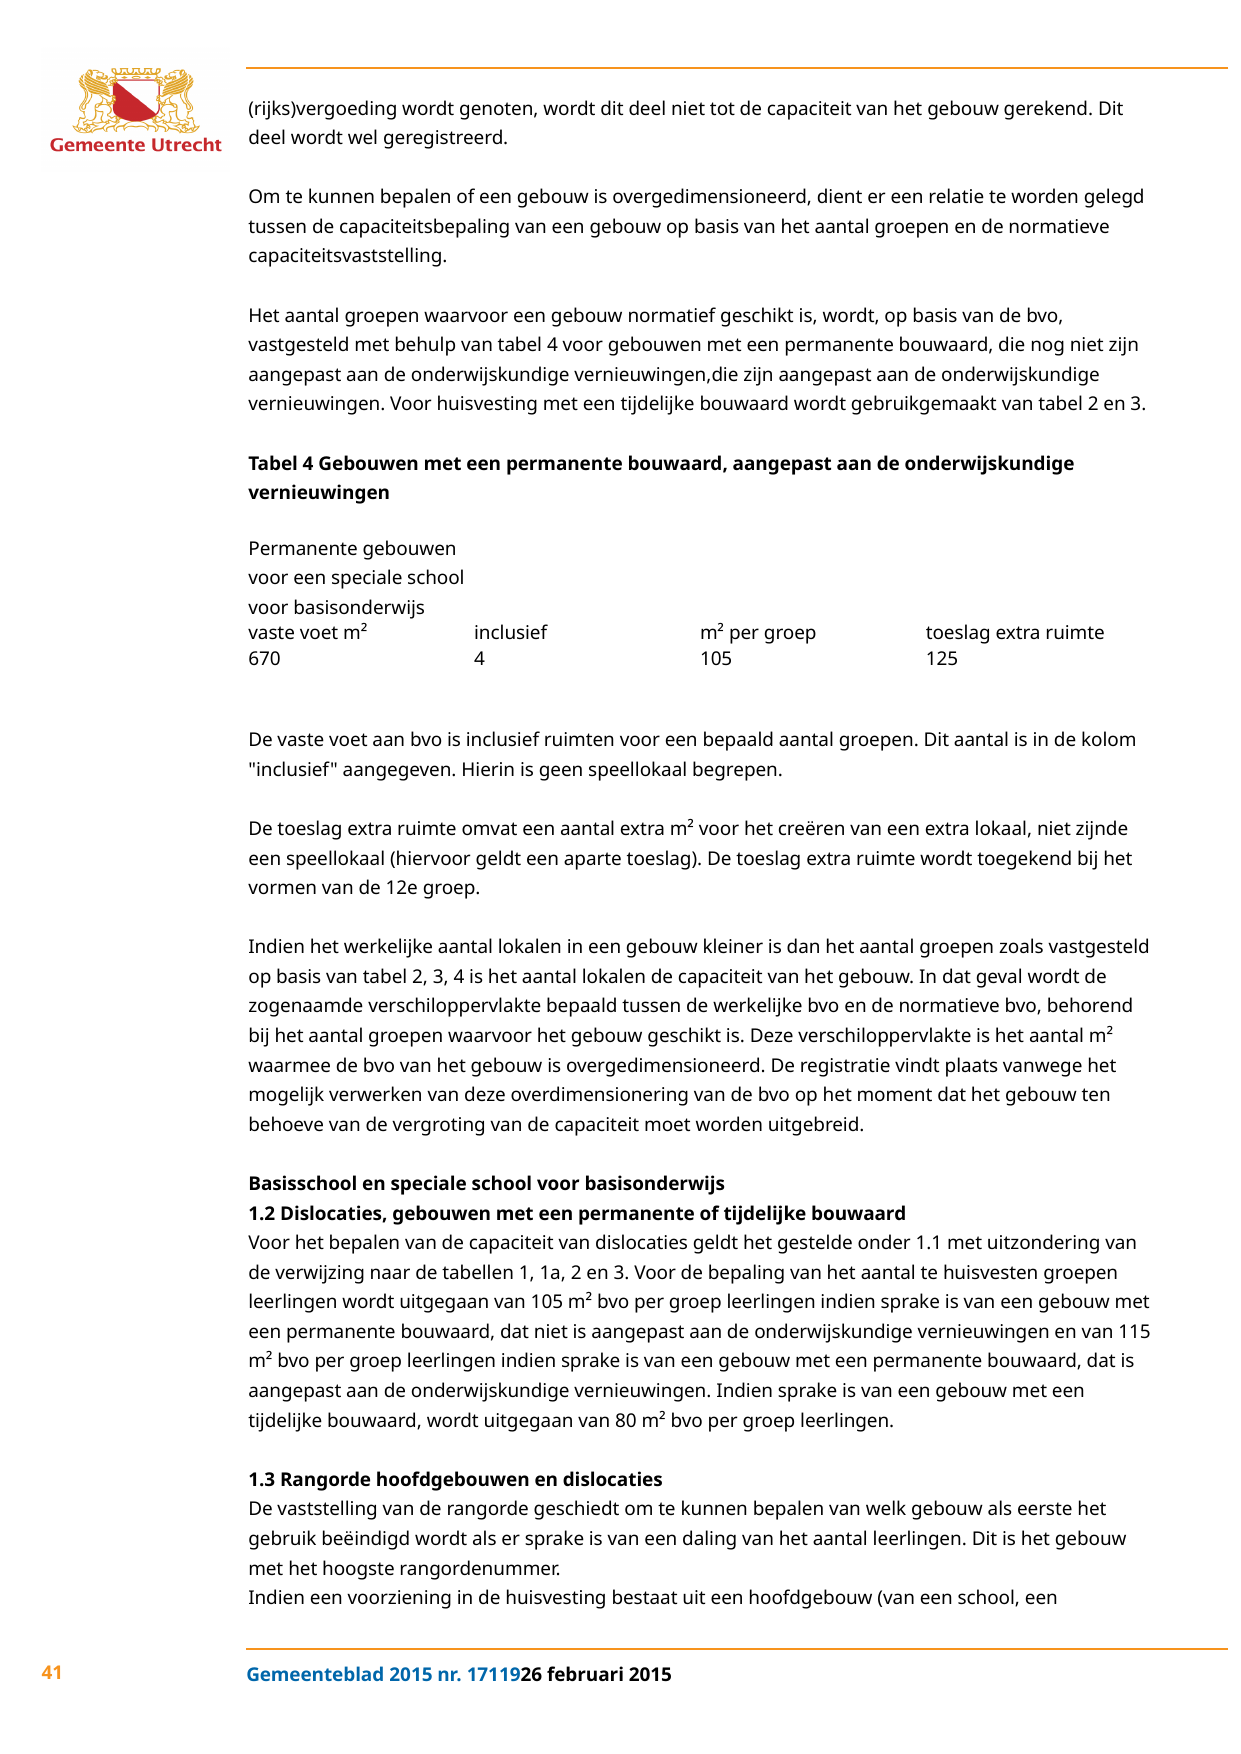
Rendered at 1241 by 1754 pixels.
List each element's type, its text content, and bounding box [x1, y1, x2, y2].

table_cell inclusief [474, 620, 700, 645]
table_cell 125 [926, 645, 1152, 671]
text Indien het werkelijke aantal lokalen in een gebouw kleiner is dan het aantal groepen zoals vastgesteld op basis van tabel 2, 3, 4 is het aantal lokalen de capaciteit van het gebouw. In dat geval wordt de zogenaamde verschiloppervlakte bepaald tussen de werkelijke bvo en de normatieve bvo, behorend bij het aantal groepen waarvoor het gebouw geschikt is. Deze verschiloppervlakte is het aantal m² waarmee de bvo van het gebouw is overgedimensioneerd. De registratie vindt plaats vanwege het mogelijk verwerken van deze overdimensionering van de bvo op het moment dat het gebouw ten behoeve van de vergroting van de capaciteit moet worden uitgebreid. [248, 933, 1152, 1137]
text Voor het bepalen van de capaciteit van dislocaties geldt het gestelde onder 1.1 met uitzondering van de verwijzing naar de tabellen 1, 1a, 2 en 3. Voor de bepaling van het aantal te huisvesten groepen leerlingen wordt uitgegaan van 105 m² bvo per groep leerlingen indien sprake is van een gebouw met een permanente bouwaard, dat niet is aangepast aan de onderwijskundige vernieuwingen en van 115 m² bvo per groep leerlingen indien sprake is van een gebouw met een permanente bouwaard, dat is aangepast aan de onderwijskundige vernieuwingen. Indien sprake is van een gebouw met een tijdelijke bouwaard, wordt uitgegaan van 80 m² bvo per groep leerlingen. [248, 1229, 1152, 1432]
picture [41, 47, 231, 172]
text 1.2 Dislocaties, gebouwen met een permanente of tijdelijke bouwaard [248, 1200, 1152, 1225]
table_cell vaste voet m² [248, 620, 474, 645]
text Basisschool en speciale school voor basisonderwijs [248, 1170, 1152, 1196]
text Indien een voorziening in de huisvesting bestaat uit een hoofdgebouw (van een school, een [248, 1584, 1152, 1610]
table_cell m² per groep [700, 620, 926, 645]
text (rijks)vergoeding wordt genoten, wordt dit deel niet tot de capaciteit van het gebouw gerekend. Dit deel wordt wel geregistreerd. [248, 95, 1152, 150]
text Om te kunnen bepalen of een gebouw is overgedimensioneerd, dient er een relatie te worden gelegd tussen de capaciteitsbepaling van een gebouw op basis van het aantal groepen en de normatieve capaciteitsvaststelling. [248, 183, 1152, 268]
text Het aantal groepen waarvoor een gebouw normatief geschikt is, wordt, op basis van de bvo, vastgesteld met behulp van tabel 4 voor gebouwen met een permanente bouwaard, die nog niet zijn aangepast aan de onderwijskundige vernieuwingen,die zijn aangepast aan de onderwijskundige vernieuwingen. Voor huisvesting met een tijdelijke bouwaard wordt gebruikgemaakt van tabel 2 en 3. [248, 302, 1152, 416]
text De vaste voet aan bvo is inclusief ruimten voor een bepaald aantal groepen. Dit aantal is in de kolom [248, 726, 1152, 752]
text De vaststelling van de rangorde geschiedt om te kunnen bepalen van welk gebouw als eerste het gebruik beëindigd wordt als er sprake is van een daling van het aantal leerlingen. Dit is het gebouw met het hoogste rangordenummer. [248, 1496, 1152, 1580]
table_cell 670 [248, 645, 474, 671]
table_cell toeslag extra ruimte [926, 620, 1152, 645]
text Tabel 4 Gebouwen met een permanente bouwaard, aangepast aan de onderwijskundige vernieuwingen [248, 450, 1152, 505]
text De toeslag extra ruimte omvat een aantal extra m² voor het creëren van een extra lokaal, niet zijnde een speellokaal (hiervoor geldt een aparte toeslag). De toeslag extra ruimte wordt toegekend bij het vormen van de 12e groep. [248, 815, 1152, 900]
table_header Permanente gebouwen voor een speciale school voor basisonderwijs [248, 535, 474, 619]
table_cell 105 [700, 645, 926, 671]
text 1.3 Rangorde hoofdgebouwen en dislocaties [248, 1466, 1152, 1492]
text "inclusief" aangegeven. Hierin is geen speellokaal begrepen. [248, 756, 1152, 782]
table_cell 4 [474, 645, 700, 671]
